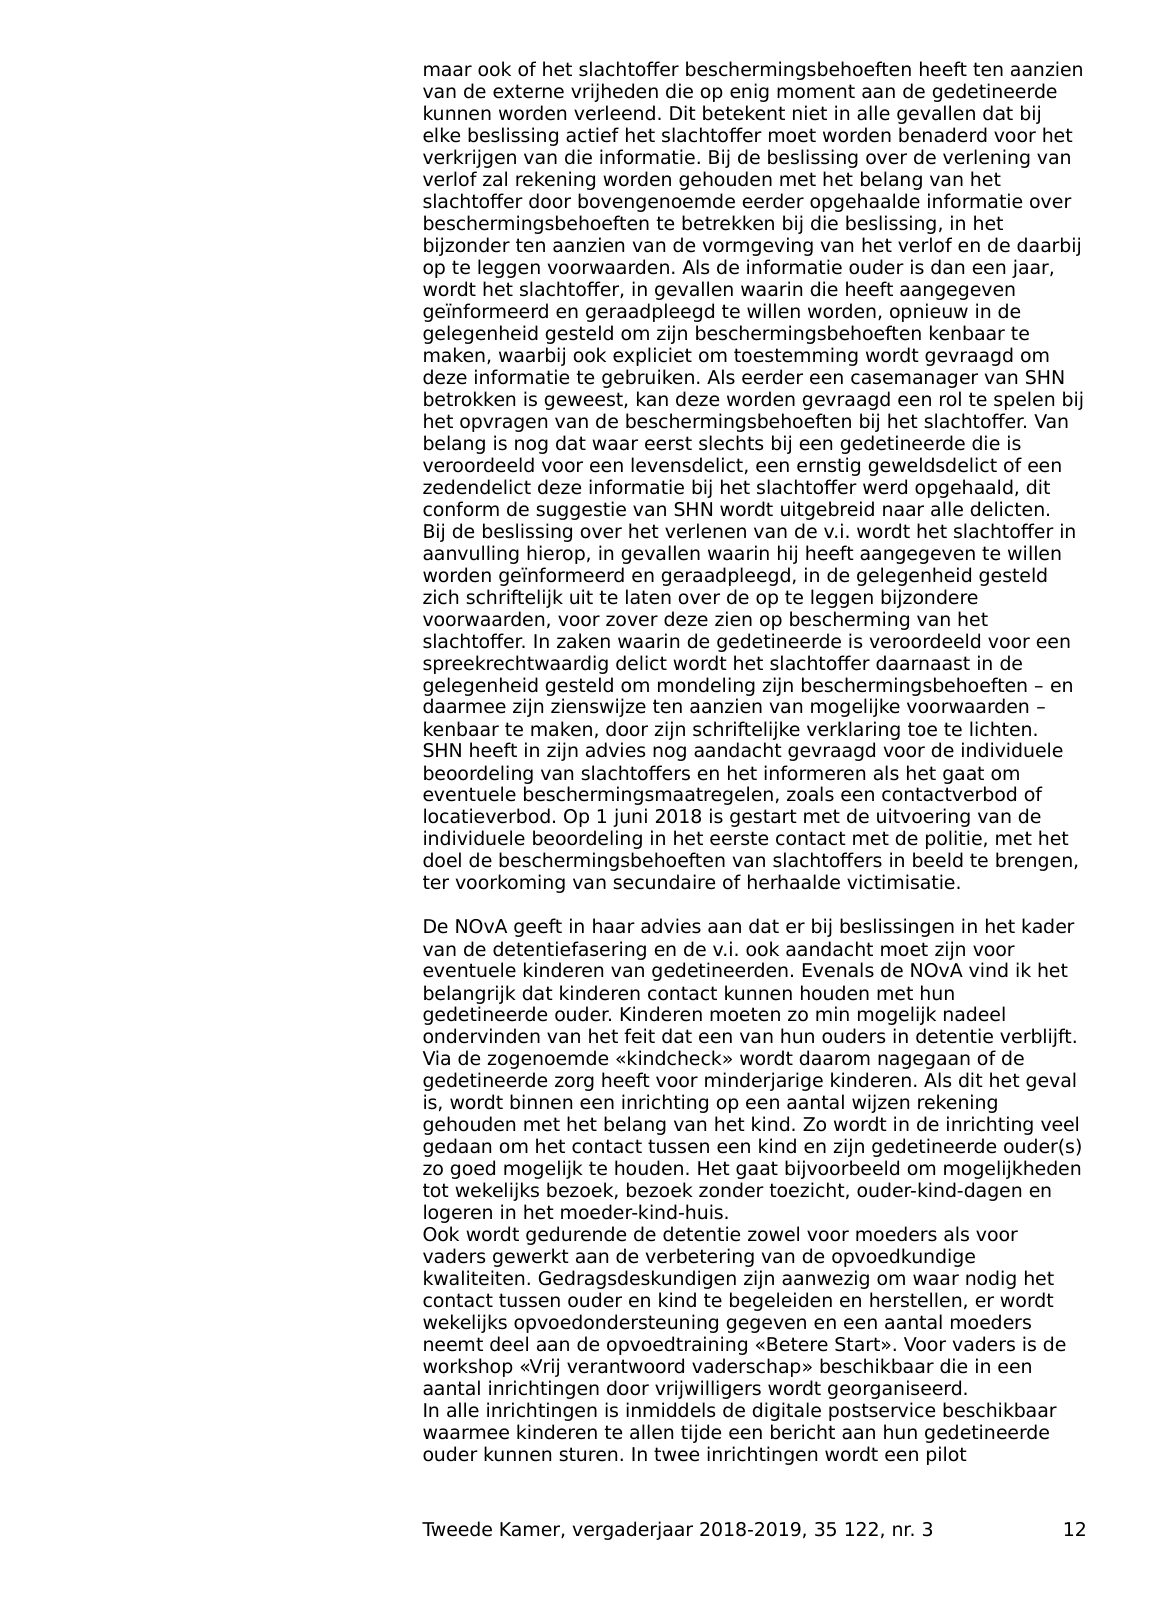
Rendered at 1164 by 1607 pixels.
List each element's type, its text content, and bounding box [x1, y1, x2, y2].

text maar ook of het slachtoffer beschermingsbehoeften heeft ten aanzien van de externe vrijheden die op enig moment aan de gedetineerde kunnen worden verleend. Dit betekent niet in alle gevallen dat bij elke beslissing actief het slachtoffer moet worden benaderd voor het verkrijgen van die informatie. Bij de beslissing over de verlening van verlof zal rekening worden gehouden met het belang van het slachtoffer door bovengenoemde eerder opgehaalde informatie over beschermingsbehoeften te betrekken bij die beslissing, in het bijzonder ten aanzien van de vormgeving van het verlof en de daarbij op te leggen voorwaarden. Als de informatie ouder is dan een jaar, wordt het slachtoffer, in gevallen waarin die heeft aangegeven geïnformeerd en geraadpleegd te willen worden, opnieuw in de gelegenheid gesteld om zijn beschermingsbehoeften kenbaar te maken, waarbij ook expliciet om toestemming wordt gevraagd om deze informatie te gebruiken. Als eerder een casemanager van SHN betrokken is geweest, kan deze worden gevraagd een rol te spelen bij het opvragen van de beschermingsbehoeften bij het slachtoffer. Van belang is nog dat waar eerst slechts bij een gedetineerde die is veroordeeld voor een levensdelict, een ernstig geweldsdelict of een zedendelict deze informatie bij het slachtoffer werd opgehaald, dit conform de suggestie van SHN wordt uitgebreid naar alle delicten. [422, 59, 1087, 521]
text Bij de beslissing over het verlenen van de v.i. wordt het slachtoffer in aanvulling hierop, in gevallen waarin hij heeft aangegeven te willen worden geïnformeerd en geraadpleegd, in de gelegenheid gesteld zich schriftelijk uit te laten over de op te leggen bijzondere voorwaarden, voor zover deze zien op bescherming van het slachtoffer. In zaken waarin de gedetineerde is veroordeeld voor een spreekrechtwaardig delict wordt het slachtoffer daarnaast in de gelegenheid gesteld om mondeling zijn beschermingsbehoeften – en daarmee zijn zienswijze ten aanzien van mogelijke voorwaarden – kenbaar te maken, door zijn schriftelijke verklaring toe te lichten. [422, 521, 1087, 740]
text SHN heeft in zijn advies nog aandacht gevraagd voor de individuele beoordeling van slachtoffers en het informeren als het gaat om eventuele beschermingsmaatregelen, zoals een contactverbod of locatieverbod. Op 1 juni 2018 is gestart met de uitvoering van de individuele beoordeling in het eerste contact met de politie, met het doel de beschermingsbehoeften van slachtoffers in beeld te brengen, ter voorkoming van secundaire of herhaalde victimisatie. [422, 740, 1087, 894]
text In alle inrichtingen is inmiddels de digitale postservice beschikbaar waarmee kinderen te allen tijde een bericht aan hun gedetineerde ouder kunnen sturen. In twee inrichtingen wordt een pilot [422, 1400, 1087, 1466]
text De NOvA geeft in haar advies aan dat er bij beslissingen in het kader van de detentiefasering en de v.i. ook aandacht moet zijn voor eventuele kinderen van gedetineerden. Evenals de NOvA vind ik het belangrijk dat kinderen contact kunnen houden met hun gedetineerde ouder. Kinderen moeten zo min mogelijk nadeel ondervinden van het feit dat een van hun ouders in detentie verblijft. Via de zogenoemde «kindcheck» wordt daarom nagegaan of de gedetineerde zorg heeft voor minderjarige kinderen. Als dit het geval is, wordt binnen een inrichting op een aantal wijzen rekening gehouden met het belang van het kind. Zo wordt in de inrichting veel gedaan om het contact tussen een kind en zijn gedetineerde ouder(s) zo goed mogelijk te houden. Het gaat bijvoorbeeld om mogelijkheden tot wekelijks bezoek, bezoek zonder toezicht, ouder-kind-dagen en logeren in het moeder-kind-huis. [422, 916, 1087, 1224]
text Ook wordt gedurende de detentie zowel voor moeders als voor vaders gewerkt aan de verbetering van de opvoedkundige kwaliteiten. Gedragsdeskundigen zijn aanwezig om waar nodig het contact tussen ouder en kind te begeleiden en herstellen, er wordt wekelijks opvoedondersteuning gegeven en een aantal moeders neemt deel aan de opvoedtraining «Betere Start». Voor vaders is de workshop «Vrij verantwoord vaderschap» beschikbaar die in een aantal inrichtingen door vrijwilligers wordt georganiseerd. [422, 1224, 1087, 1400]
